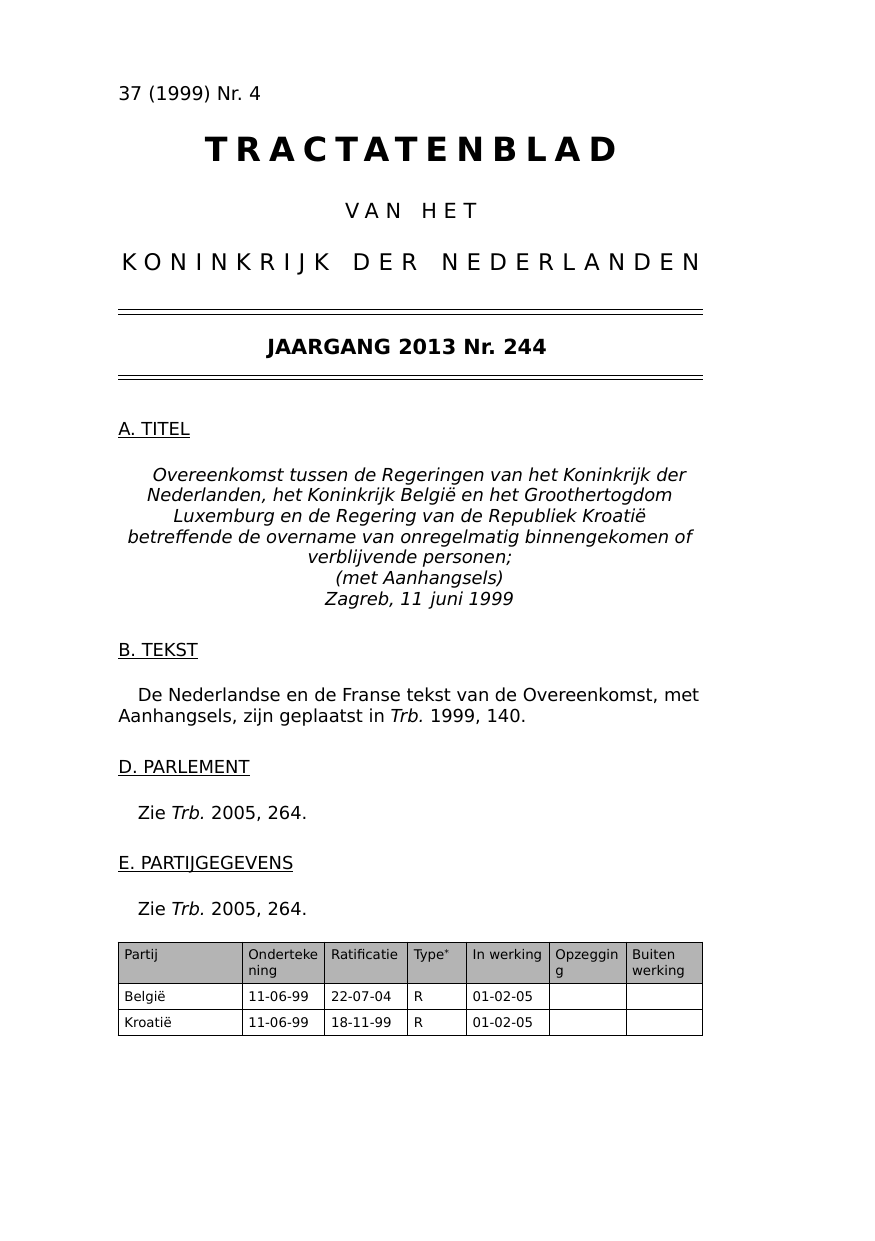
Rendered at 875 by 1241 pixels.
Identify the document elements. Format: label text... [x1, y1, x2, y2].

text JAARGANG 2013 Nr. 244 [118, 335, 703, 359]
text 37 (1999) Nr. 4 [118, 83, 703, 105]
table_cell Kroatië [119, 1010, 242, 1035]
text Zie Trb. 2005, 264. [118, 899, 703, 920]
subtitle D. PARLEMENT [118, 757, 703, 777]
subtitle A. TITEL [118, 419, 703, 439]
table_cell R [408, 1010, 466, 1035]
table_cell België [119, 984, 242, 1009]
text Zagreb, 11 juni 1999 [118, 589, 703, 609]
table_cell 22-07-04 [325, 984, 407, 1009]
subtitle B. TEKST [118, 639, 703, 660]
text Overeenkomst tussen de Regeringen van het Koninkrijk der Nederlanden, het Koninkrijk België en het Groothertogdom Luxemburg en de Regering van de Republiek Kroatië betreffende de overname van onregelmatig binnengekomen of verblijvende personen; [118, 464, 703, 568]
table_header Ondertekening [243, 943, 324, 983]
text KONINKRIJK DER NEDERLANDEN [118, 249, 703, 276]
table_header In werking [467, 943, 549, 983]
table_cell 11-06-99 [243, 1010, 324, 1035]
table_header Buiten werking [627, 943, 702, 983]
table_cell 01-02-05 [467, 984, 549, 1009]
text (met Aanhangsels) [118, 568, 703, 589]
text Zie Trb. 2005, 264. [118, 802, 703, 823]
text TRACTATENBLAD [118, 130, 703, 169]
table_cell 01-02-05 [467, 1010, 549, 1035]
table_header Opzegging [550, 943, 626, 983]
table_cell [627, 1010, 702, 1035]
table_header Partij [119, 943, 242, 983]
table_cell [550, 984, 626, 1009]
table_cell 11-06-99 [243, 984, 324, 1009]
table_cell 18-11-99 [325, 1010, 407, 1035]
table_header Type* [408, 943, 466, 983]
text De Nederlandse en de Franse tekst van de Overeenkomst, met Aanhangsels, zijn geplaatst in Trb. 1999, 140. [118, 685, 703, 727]
table_header Ratificatie [325, 943, 407, 983]
table_cell [627, 984, 702, 1009]
subtitle E. PARTIJGEGEVENS [118, 853, 703, 874]
table_cell R [408, 984, 466, 1009]
table_cell [550, 1010, 626, 1035]
text VAN HET [118, 199, 703, 223]
